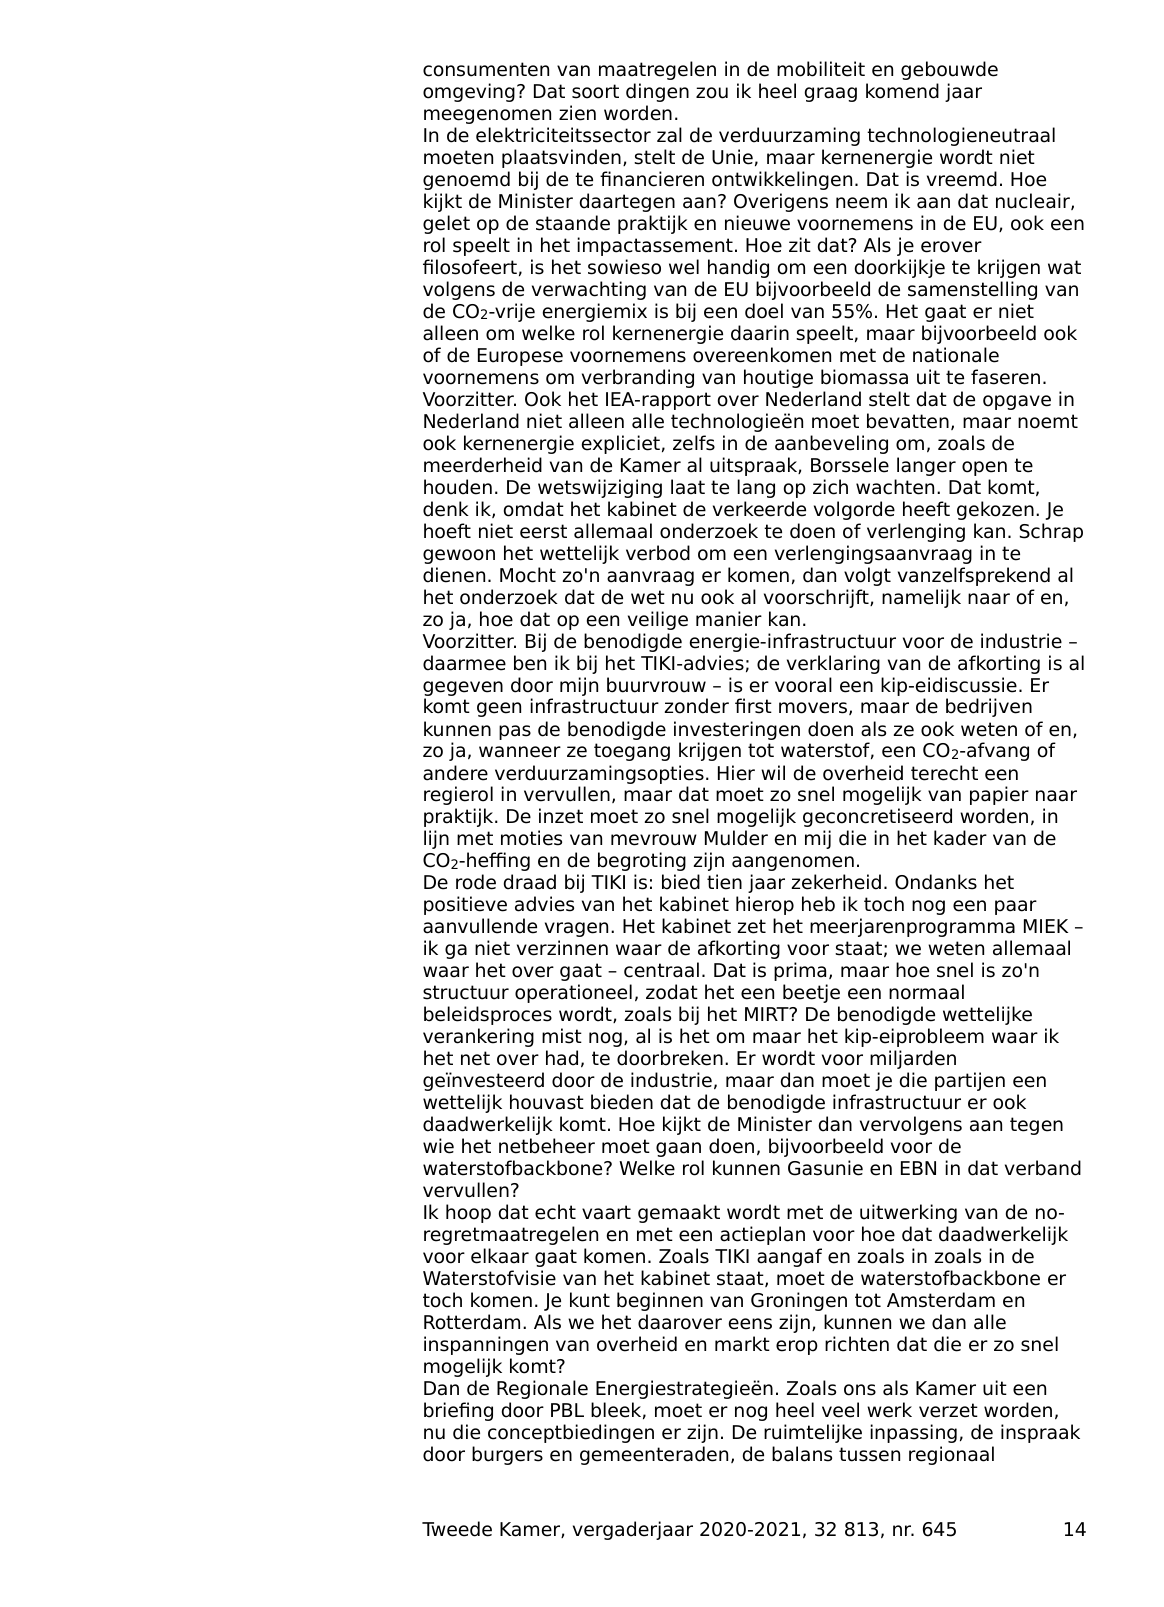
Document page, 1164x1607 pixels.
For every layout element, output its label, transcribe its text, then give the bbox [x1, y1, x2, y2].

text In de elektriciteitssector zal de verduurzaming technologieneutraal moeten plaatsvinden, stelt de Unie, maar kernenergie wordt niet genoemd bij de te financieren ontwikkelingen. Dat is vreemd. Hoe kijkt de Minister daartegen aan? Overigens neem ik aan dat nucleair, gelet op de staande praktijk en nieuwe voornemens in de EU, ook een rol speelt in het impactassement. Hoe zit dat? Als je erover filosofeert, is het sowieso wel handig om een doorkijkje te krijgen wat volgens de verwachting van de EU bijvoorbeeld de samenstelling van de CO2-vrije energiemix is bij een doel van 55%. Het gaat er niet alleen om welke rol kernenergie daarin speelt, maar bijvoorbeeld ook of de Europese voornemens overeenkomen met de nationale voornemens om verbranding van houtige biomassa uit te faseren. [422, 125, 1087, 389]
text Voorzitter. Bij de benodigde energie-infrastructuur voor de industrie – daarmee ben ik bij het TIKI-advies; de verklaring van de afkorting is al gegeven door mijn buurvrouw – is er vooral een kip-eidiscussie. Er komt geen infrastructuur zonder first movers, maar de bedrijven kunnen pas de benodigde investeringen doen als ze ook weten of en, zo ja, wanneer ze toegang krijgen tot waterstof, een CO2-afvang of andere verduurzamingsopties. Hier wil de overheid terecht een regierol in vervullen, maar dat moet zo snel mogelijk van papier naar praktijk. De inzet moet zo snel mogelijk geconcretiseerd worden, in lijn met moties van mevrouw Mulder en mij die in het kader van de CO2-heffing en de begroting zijn aangenomen. [422, 631, 1087, 872]
text Ik hoop dat echt vaart gemaakt wordt met de uitwerking van de no-regretmaatregelen en met een actieplan voor hoe dat daadwerkelijk voor elkaar gaat komen. Zoals TIKI aangaf en zoals in zoals in de Waterstofvisie van het kabinet staat, moet de waterstofbackbone er toch komen. Je kunt beginnen van Groningen tot Amsterdam en Rotterdam. Als we het daarover eens zijn, kunnen we dan alle inspanningen van overheid en markt erop richten dat die er zo snel mogelijk komt? [422, 1202, 1087, 1378]
text Voorzitter. Ook het IEA-rapport over Nederland stelt dat de opgave in Nederland niet alleen alle technologieën moet bevatten, maar noemt ook kernenergie expliciet, zelfs in de aanbeveling om, zoals de meerderheid van de Kamer al uitspraak, Borssele langer open te houden. De wetswijziging laat te lang op zich wachten. Dat komt, denk ik, omdat het kabinet de verkeerde volgorde heeft gekozen. Je hoeft niet eerst allemaal onderzoek te doen of verlenging kan. Schrap gewoon het wettelijk verbod om een verlengingsaanvraag in te dienen. Mocht zo'n aanvraag er komen, dan volgt vanzelfsprekend al het onderzoek dat de wet nu ook al voorschrijft, namelijk naar of en, zo ja, hoe dat op een veilige manier kan. [422, 389, 1087, 631]
text Dan de Regionale Energiestrategieën. Zoals ons als Kamer uit een briefing door PBL bleek, moet er nog heel veel werk verzet worden, nu die conceptbiedingen er zijn. De ruimtelijke inpassing, de inspraak door burgers en gemeenteraden, de balans tussen regionaal [422, 1378, 1087, 1466]
text De rode draad bij TIKI is: bied tien jaar zekerheid. Ondanks het positieve advies van het kabinet hierop heb ik toch nog een paar aanvullende vragen. Het kabinet zet het meerjarenprogramma MIEK – ik ga niet verzinnen waar de afkorting voor staat; we weten allemaal waar het over gaat – centraal. Dat is prima, maar hoe snel is zo'n structuur operationeel, zodat het een beetje een normaal beleidsproces wordt, zoals bij het MIRT? De benodigde wettelijke verankering mist nog, al is het om maar het kip-eiprobleem waar ik het net over had, te doorbreken. Er wordt voor miljarden geïnvesteerd door de industrie, maar dan moet je die partijen een wettelijk houvast bieden dat de benodigde infrastructuur er ook daadwerkelijk komt. Hoe kijkt de Minister dan vervolgens aan tegen wie het netbeheer moet gaan doen, bijvoorbeeld voor de waterstofbackbone? Welke rol kunnen Gasunie en EBN in dat verband vervullen? [422, 872, 1087, 1202]
text consumenten van maatregelen in de mobiliteit en gebouwde omgeving? Dat soort dingen zou ik heel graag komend jaar meegenomen zien worden. [422, 59, 1087, 125]
